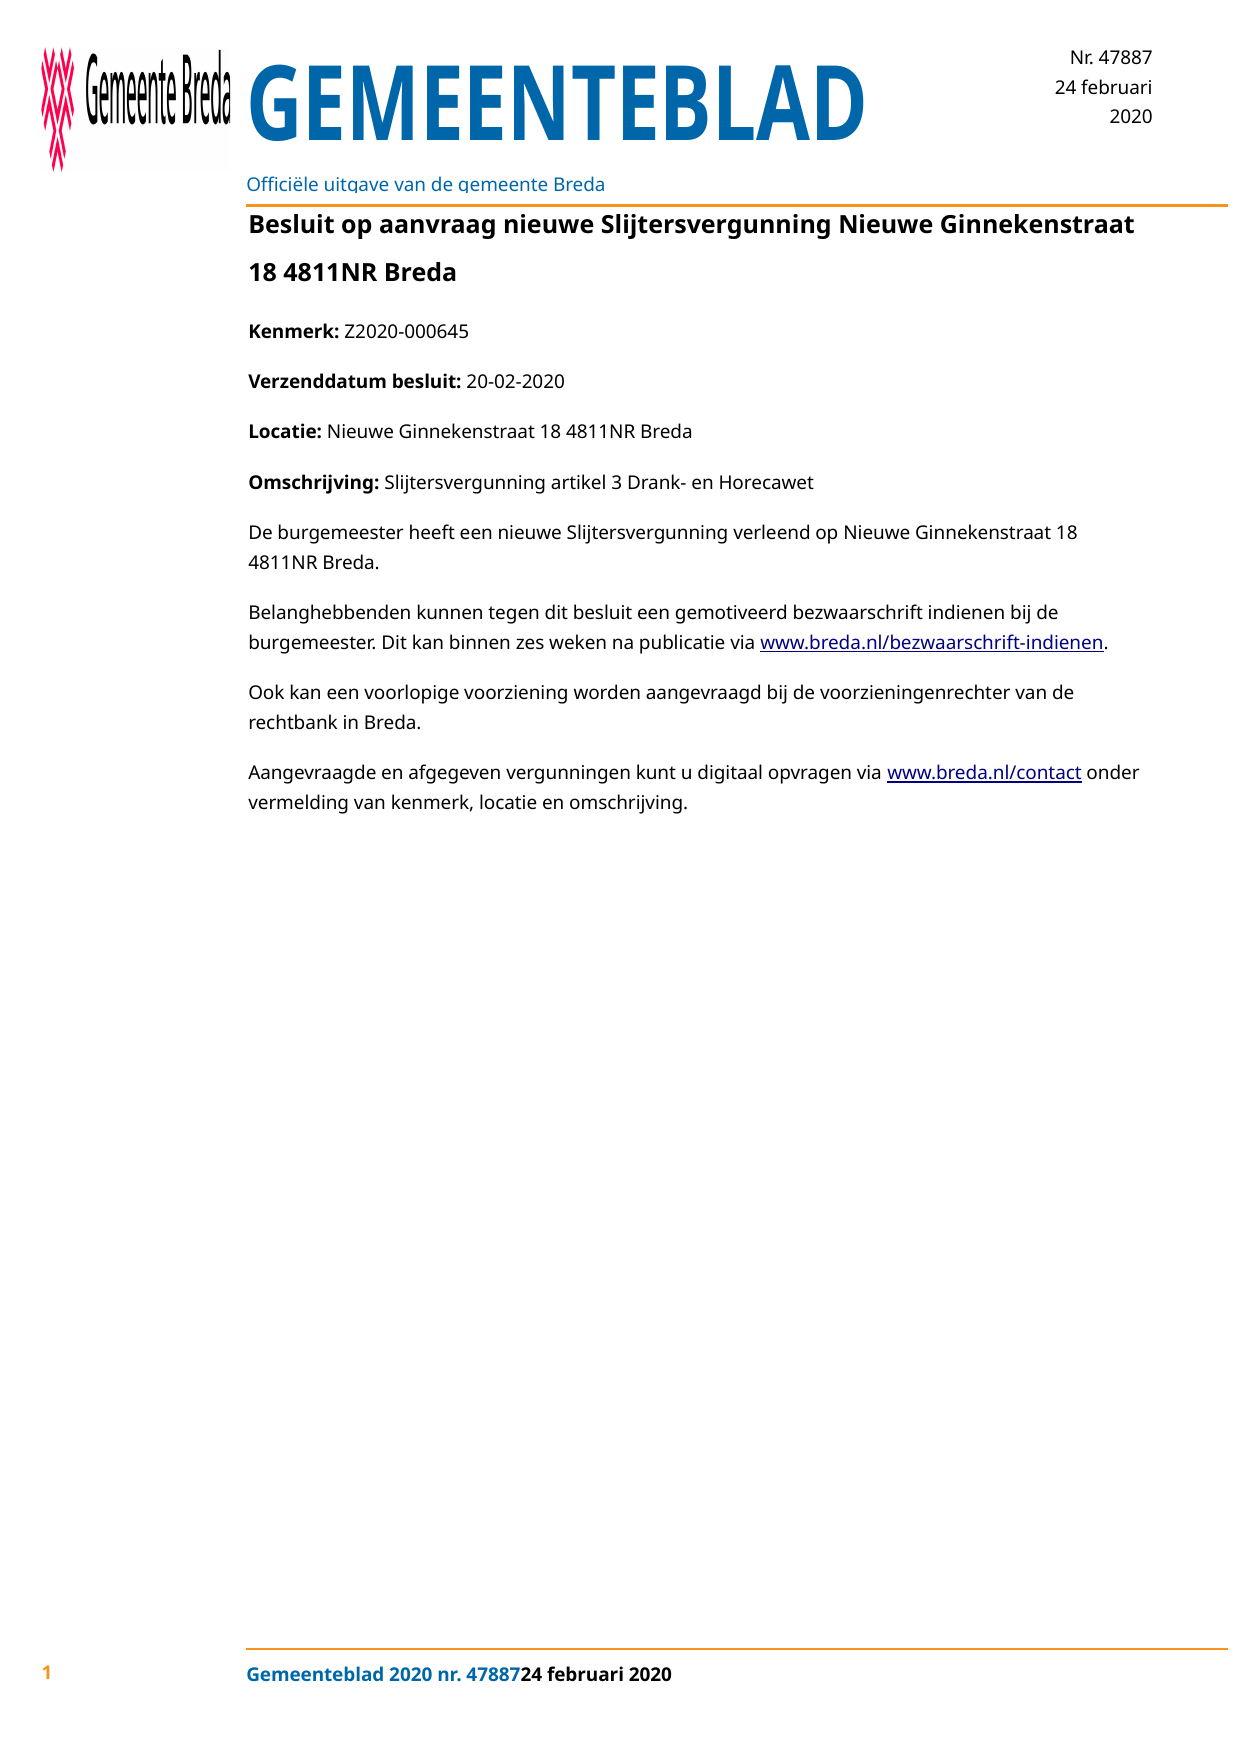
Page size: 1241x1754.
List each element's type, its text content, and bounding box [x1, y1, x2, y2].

text Ook kan een voorlopige voorziening worden aangevraagd bij de voorzieningenrechter van de rechtbank in Breda. [248, 679, 1152, 735]
text Kenmerk: Z2020-000645 [248, 318, 1152, 344]
text Aangevraagde en afgegeven vergunningen kunt u digitaal opvragen via www.breda.nl/contact onder vermelding van kenmerk, locatie en omschrijving. [248, 759, 1152, 815]
text Besluit op aanvraag nieuwe Slijtersvergunning Nieuwe Ginnekenstraat 18 4811NR Breda [248, 207, 1152, 288]
text Omschrijving: Slijtersvergunning artikel 3 Drank- en Horecawet [248, 469, 1152, 495]
text De burgemeester heeft een nieuwe Slijtersvergunning verleend op Nieuwe Ginnekenstraat 18 4811NR Breda. [248, 519, 1152, 575]
picture [41, 47, 231, 172]
text Verzenddatum besluit: 20-02-2020 [248, 368, 1152, 394]
text Locatie: Nieuwe Ginnekenstraat 18 4811NR Breda [248, 419, 1152, 444]
text Belanghebbenden kunnen tegen dit besluit een gemotiveerd bezwaarschrift indienen bij de burgemeester. Dit kan binnen zes weken na publicatie via www.breda.nl/bezwaarschrift-indienen. [248, 599, 1152, 655]
